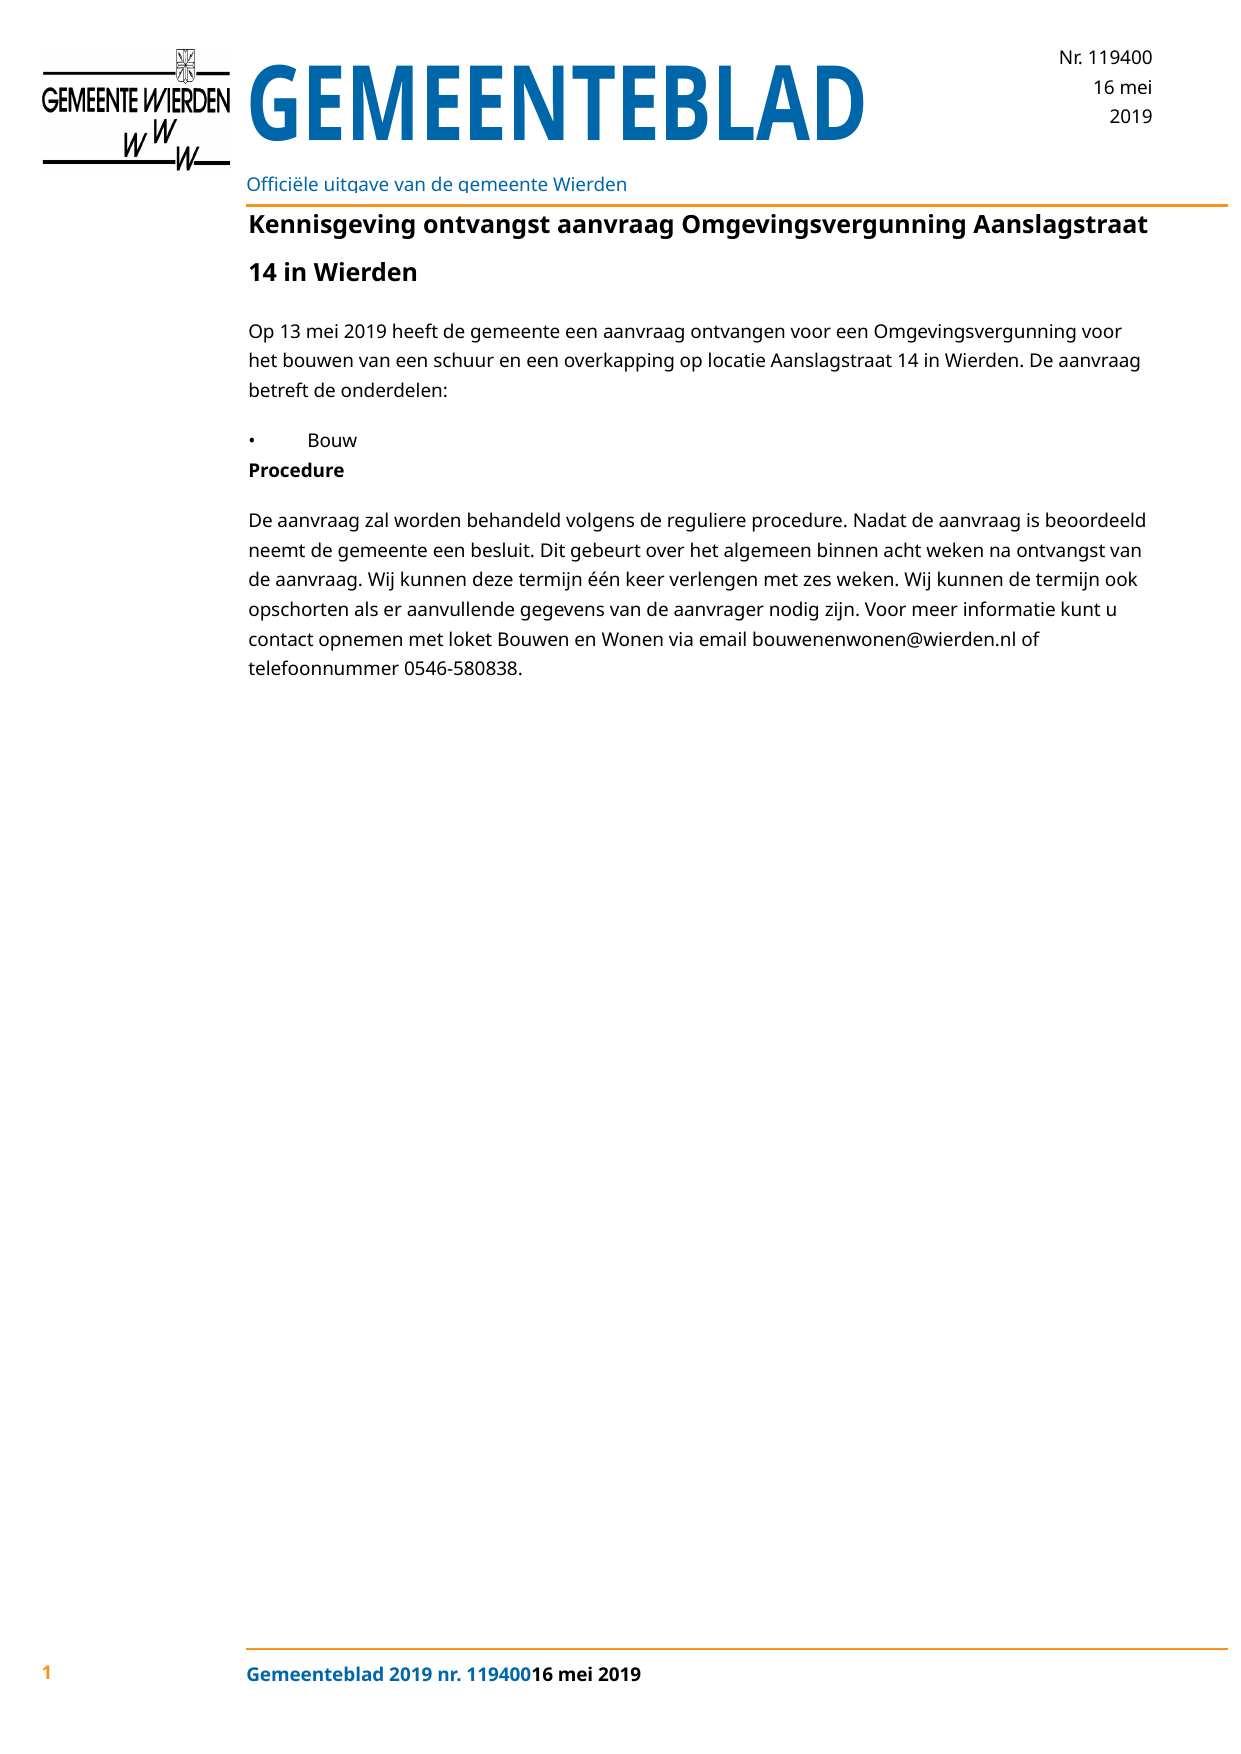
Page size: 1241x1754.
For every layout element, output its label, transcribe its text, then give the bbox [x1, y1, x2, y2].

list Bouw [248, 427, 1152, 453]
text De aanvraag zal worden behandeld volgens de reguliere procedure. Nadat de aanvraag is beoordeeld neemt de gemeente een besluit. Dit gebeurt over het algemeen binnen acht weken na ontvangst van de aanvraag. Wij kunnen deze termijn één keer verlengen met zes weken. Wij kunnen de termijn ook opschorten als er aanvullende gegevens van de aanvrager nodig zijn. Voor meer informatie kunt u contact opnemen met loket Bouwen en Wonen via email bouwenenwonen@wierden.nl of telefoonnummer 0546-580838. [248, 507, 1152, 681]
text Kennisgeving ontvangst aanvraag Omgevingsvergunning Aanslagstraat 14 in Wierden [248, 207, 1152, 288]
text Procedure [248, 457, 1152, 483]
text Op 13 mei 2019 heeft de gemeente een aanvraag ontvangen voor een Omgevingsvergunning voor het bouwen van een schuur en een overkapping op locatie Aanslagstraat 14 in Wierden. De aanvraag betreft de onderdelen: [248, 318, 1152, 403]
picture [41, 47, 231, 172]
